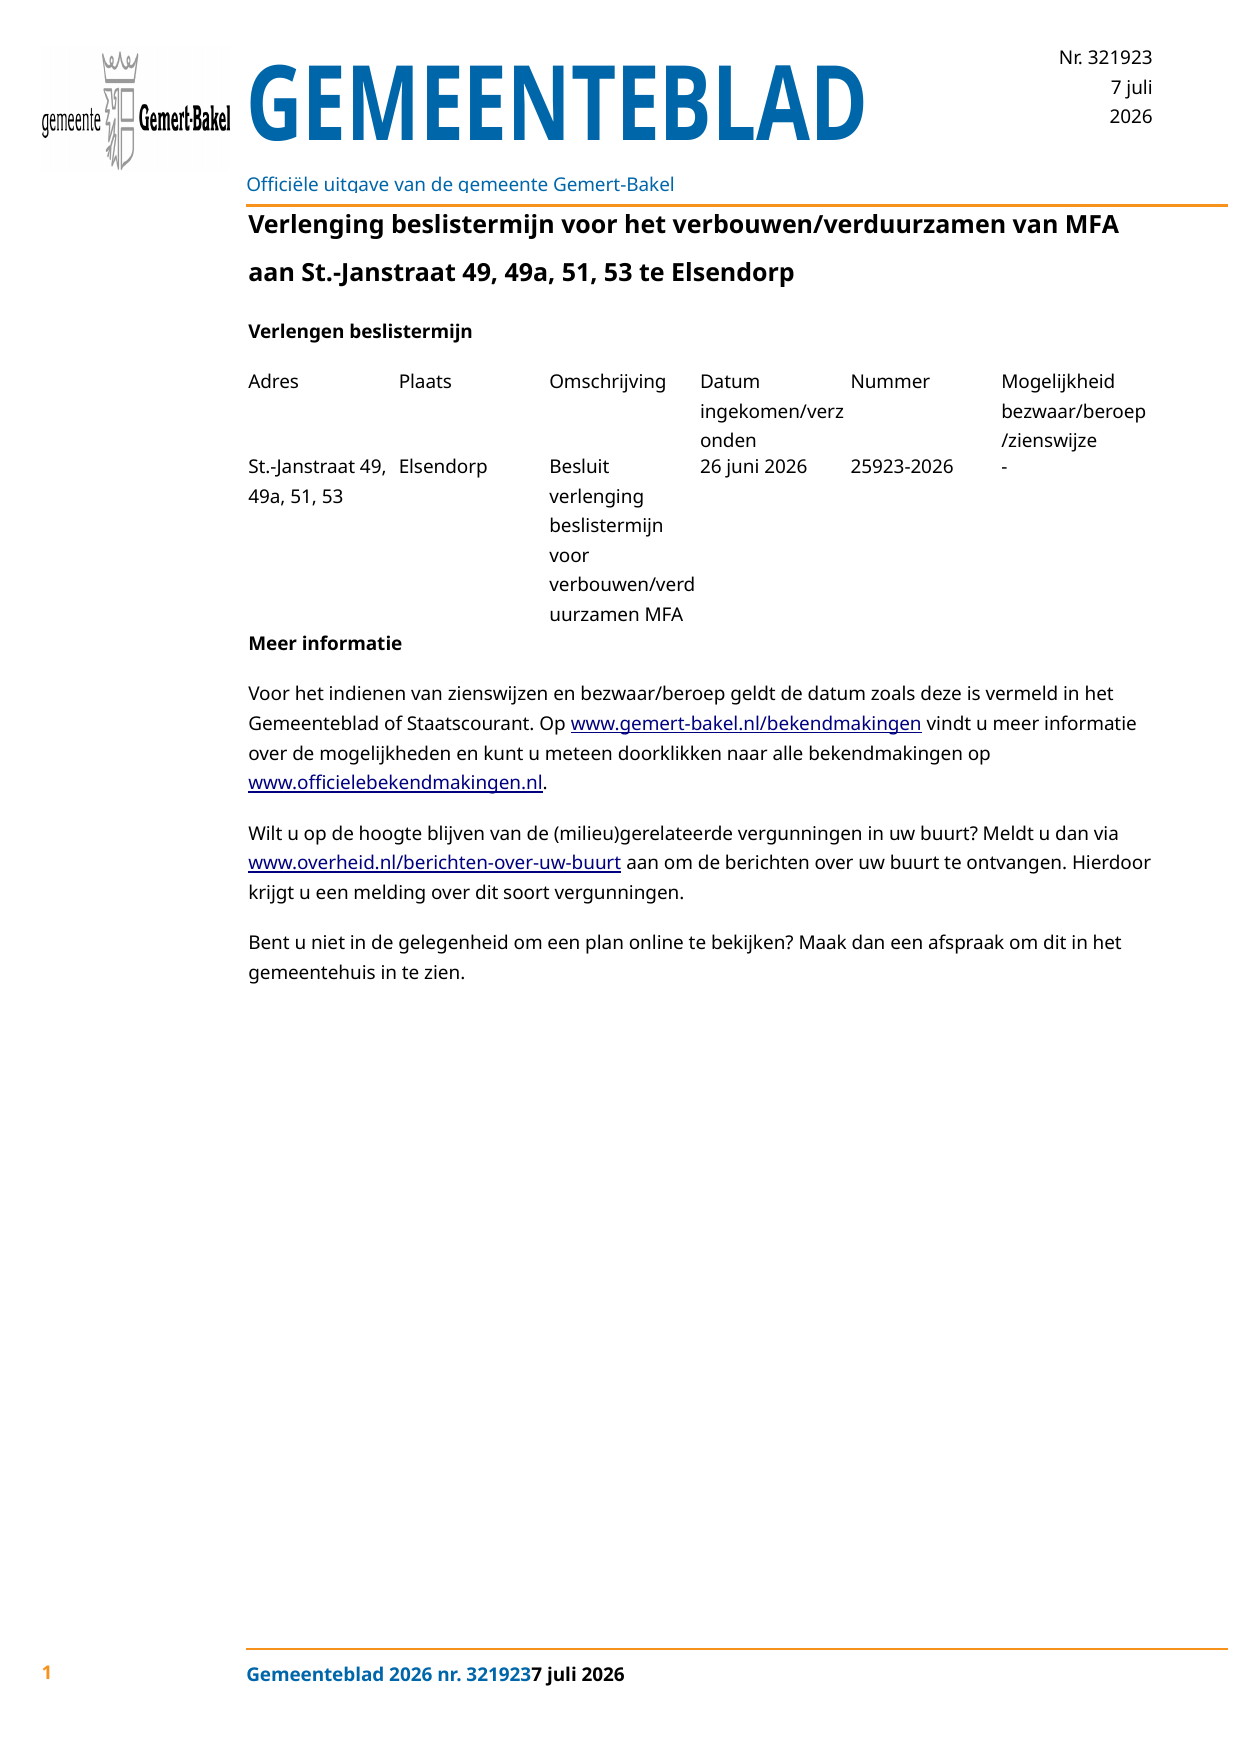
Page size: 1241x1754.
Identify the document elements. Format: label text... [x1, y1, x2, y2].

text Verlenging beslistermijn voor het verbouwen/verduurzamen van MFA aan St.-Janstraat 49, 49a, 51, 53 te Elsendorp [248, 207, 1152, 288]
text Meer informatie [248, 630, 1152, 656]
table_header Datum ingekomen/verzonden [700, 369, 850, 453]
table_cell Besluit verlenging beslistermijn voor verbouwen/verduurzamen MFA [549, 453, 700, 627]
table_header Nummer [850, 369, 1001, 453]
table_cell 25923-2026 [850, 453, 1001, 627]
text Bent u niet in de gelegenheid om een plan online te bekijken? Maak dan een afspraak om dit in het gemeentehuis in te zien. [248, 929, 1152, 985]
table_cell Elsendorp [399, 453, 549, 627]
table_header Omschrijving [549, 369, 700, 453]
table_header Adres [248, 369, 398, 453]
text Voor het indienen van zienswijzen en bezwaar/beroep geldt de datum zoals deze is vermeld in het Gemeenteblad of Staatscourant. Op www.gemert-bakel.nl/bekendmakingen vindt u meer informatie over de mogelijkheden en kunt u meteen doorklikken naar alle bekendmakingen op www.officielebekendmakingen.nl. [248, 681, 1152, 795]
text Wilt u op de hoogte blijven van de (milieu)gerelateerde vergunningen in uw buurt? Meldt u dan via www.overheid.nl/berichten-over-uw-buurt aan om de berichten over uw buurt te ontvangen. Hierdoor krijgt u een melding over dit soort vergunningen. [248, 820, 1152, 905]
table_header Plaats [399, 369, 549, 453]
picture [41, 47, 231, 172]
table_cell - [1001, 453, 1152, 627]
table_cell 26 juni 2026 [700, 453, 850, 627]
table_cell St.-Janstraat 49, 49a, 51, 53 [248, 453, 398, 627]
table_header Mogelijkheid bezwaar/beroep/zienswijze [1001, 369, 1152, 453]
text Verlengen beslistermijn [248, 318, 1152, 344]
